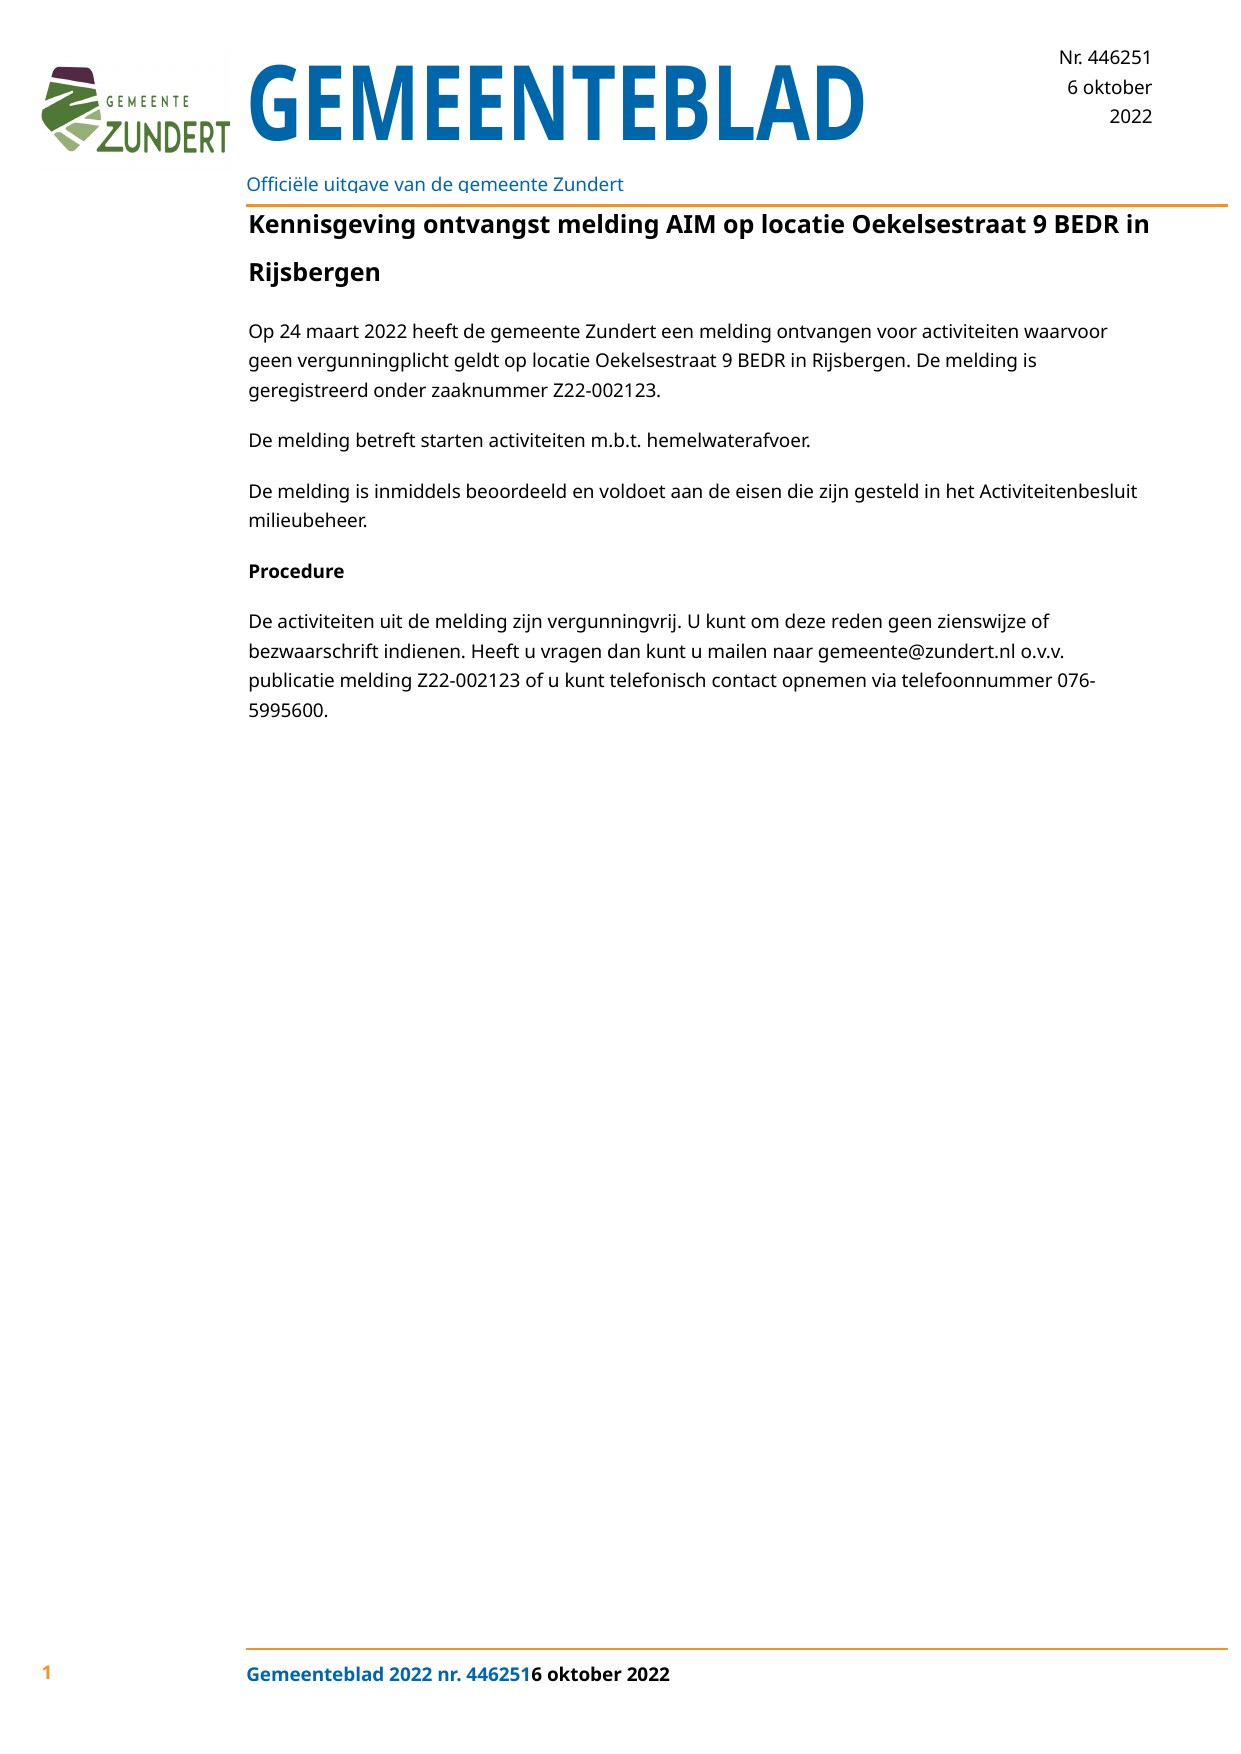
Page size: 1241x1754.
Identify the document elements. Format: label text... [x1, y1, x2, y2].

text Procedure [248, 558, 1152, 584]
picture [41, 47, 231, 172]
text De melding is inmiddels beoordeeld en voldoet aan de eisen die zijn gesteld in het Activiteitenbesluit milieubeheer. [248, 478, 1152, 533]
text Kennisgeving ontvangst melding AIM op locatie Oekelsestraat 9 BEDR in Rijsbergen [248, 207, 1152, 288]
text De melding betreft starten activiteiten m.b.t. hemelwaterafvoer. [248, 427, 1152, 453]
text De activiteiten uit de melding zijn vergunningvrij. U kunt om deze reden geen zienswijze of bezwaarschrift indienen. Heeft u vragen dan kunt u mailen naar gemeente@zundert.nl o.v.v. publicatie melding Z22-002123 of u kunt telefonisch contact opnemen via telefoonnummer 076-5995600. [248, 608, 1152, 723]
text Op 24 maart 2022 heeft de gemeente Zundert een melding ontvangen voor activiteiten waarvoor geen vergunningplicht geldt op locatie Oekelsestraat 9 BEDR in Rijsbergen. De melding is geregistreerd onder zaaknummer Z22-002123. [248, 318, 1152, 403]
